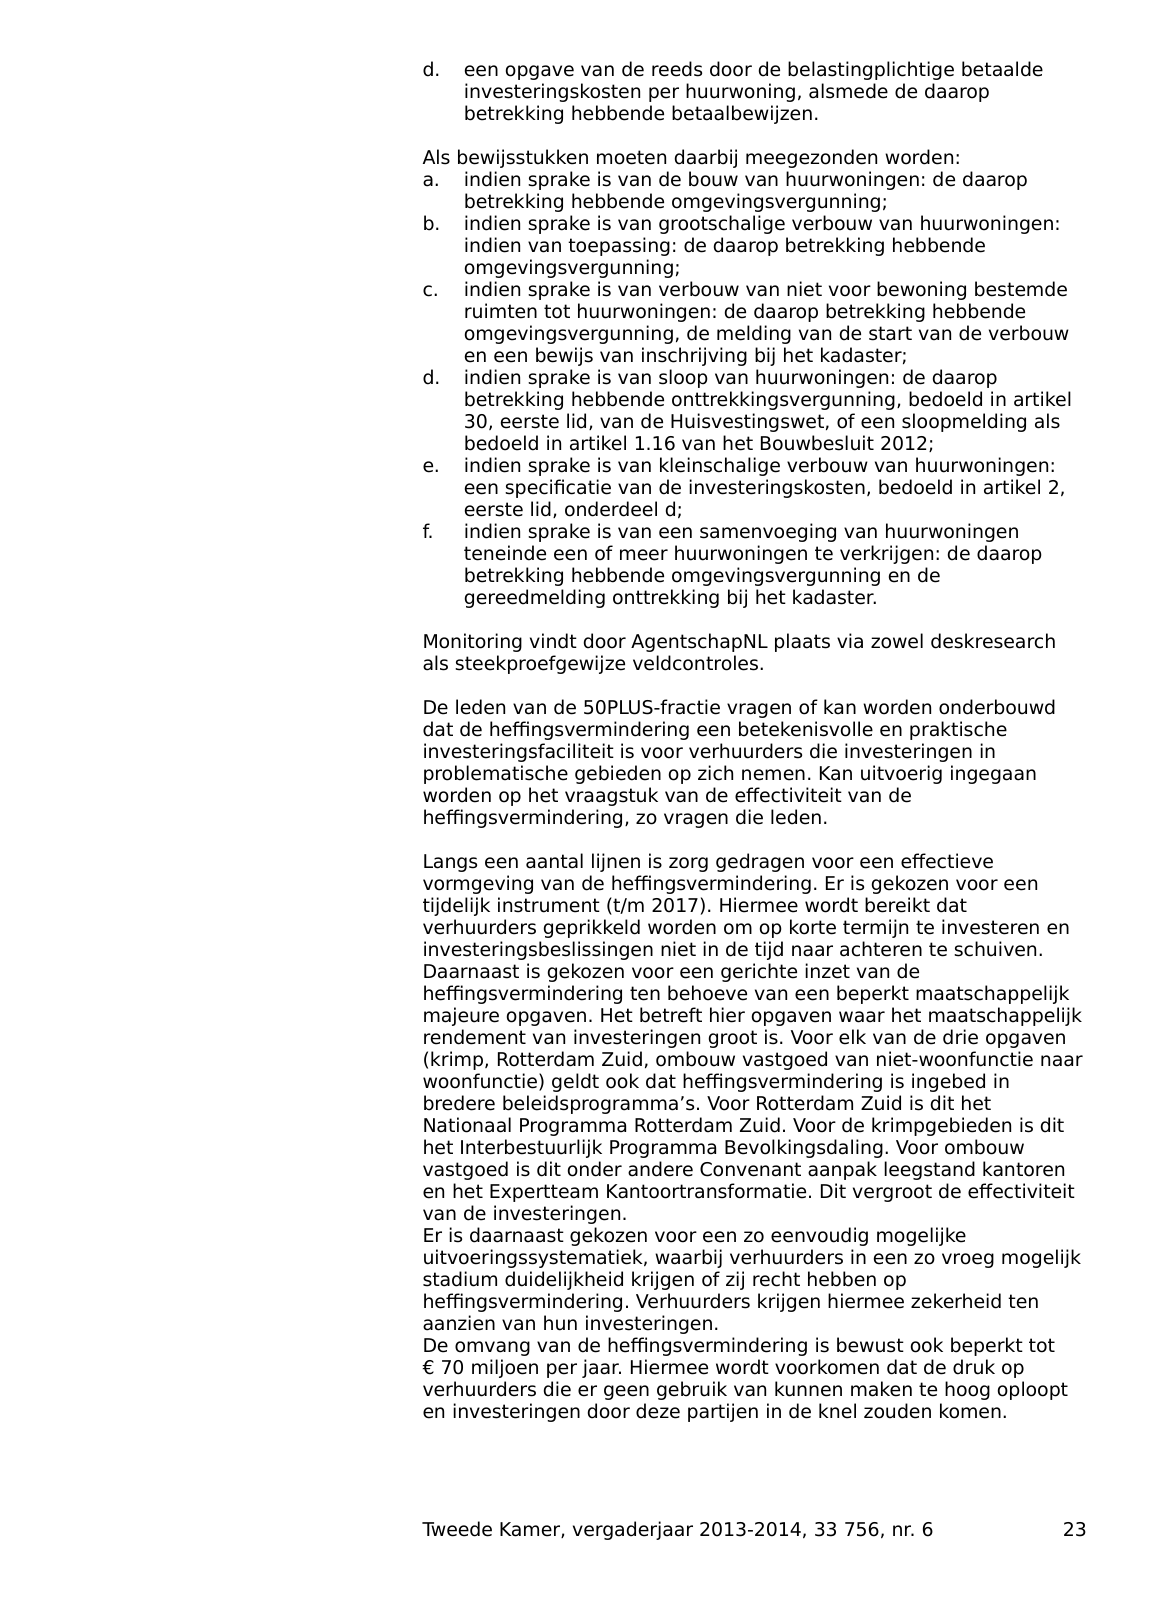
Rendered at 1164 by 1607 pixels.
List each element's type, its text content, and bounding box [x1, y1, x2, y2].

text Langs een aantal lijnen is zorg gedragen voor een effectieve vormgeving van de heffingsvermindering. Er is gekozen voor een tijdelijk instrument (t/m 2017). Hiermee wordt bereikt dat verhuurders geprikkeld worden om op korte termijn te investeren en investeringsbeslissingen niet in de tijd naar achteren te schuiven. Daarnaast is gekozen voor een gerichte inzet van de heffingsvermindering ten behoeve van een beperkt maatschappelijk majeure opgaven. Het betreft hier opgaven waar het maatschappelijk rendement van investeringen groot is. Voor elk van de drie opgaven (krimp, Rotterdam Zuid, ombouw vastgoed van niet-woonfunctie naar woonfunctie) geldt ook dat heffingsvermindering is ingebed in bredere beleidsprogramma’s. Voor Rotterdam Zuid is dit het Nationaal Programma Rotterdam Zuid. Voor de krimpgebieden is dit het Interbestuurlijk Programma Bevolkingsdaling. Voor ombouw vastgoed is dit onder andere Convenant aanpak leegstand kantoren en het Expertteam Kantoortransformatie. Dit vergroot de effectiviteit van de investeringen. [422, 851, 1087, 1225]
text d. indien sprake is van sloop van huurwoningen: de daarop betrekking hebbende onttrekkingsvergunning, bedoeld in artikel 30, eerste lid, van de Huisvestingswet, of een sloopmelding als bedoeld in artikel 1.16 van het Bouwbesluit 2012; [422, 367, 1087, 455]
text Als bewijsstukken moeten daarbij meegezonden worden: [422, 147, 1087, 169]
text De omvang van de heffingsvermindering is bewust ook beperkt tot € 70 miljoen per jaar. Hiermee wordt voorkomen dat de druk op verhuurders die er geen gebruik van kunnen maken te hoog oploopt en investeringen door deze partijen in de knel zouden komen. [422, 1335, 1087, 1423]
text d. een opgave van de reeds door de belastingplichtige betaalde investeringskosten per huurwoning, alsmede de daarop betrekking hebbende betaalbewijzen. [422, 59, 1087, 125]
text e. indien sprake is van kleinschalige verbouw van huurwoningen: een specificatie van de investeringskosten, bedoeld in artikel 2, eerste lid, onderdeel d; [422, 455, 1087, 521]
text f. indien sprake is van een samenvoeging van huurwoningen teneinde een of meer huurwoningen te verkrijgen: de daarop betrekking hebbende omgevingsvergunning en de gereedmelding onttrekking bij het kadaster. [422, 521, 1087, 609]
text Er is daarnaast gekozen voor een zo eenvoudig mogelijke uitvoeringssystematiek, waarbij verhuurders in een zo vroeg mogelijk stadium duidelijkheid krijgen of zij recht hebben op heffingsvermindering. Verhuurders krijgen hiermee zekerheid ten aanzien van hun investeringen. [422, 1225, 1087, 1335]
text Monitoring vindt door AgentschapNL plaats via zowel deskresearch als steekproefgewijze veldcontroles. [422, 631, 1087, 675]
text a. indien sprake is van de bouw van huurwoningen: de daarop betrekking hebbende omgevingsvergunning; [422, 169, 1087, 213]
text c. indien sprake is van verbouw van niet voor bewoning bestemde ruimten tot huurwoningen: de daarop betrekking hebbende omgevingsvergunning, de melding van de start van de verbouw en een bewijs van inschrijving bij het kadaster; [422, 279, 1087, 367]
text De leden van de 50PLUS-fractie vragen of kan worden onderbouwd dat de heffingsvermindering een betekenisvolle en praktische investeringsfaciliteit is voor verhuurders die investeringen in problematische gebieden op zich nemen. Kan uitvoerig ingegaan worden op het vraagstuk van de effectiviteit van de heffingsvermindering, zo vragen die leden. [422, 697, 1087, 829]
text b. indien sprake is van grootschalige verbouw van huurwoningen: indien van toepassing: de daarop betrekking hebbende omgevingsvergunning; [422, 213, 1087, 279]
